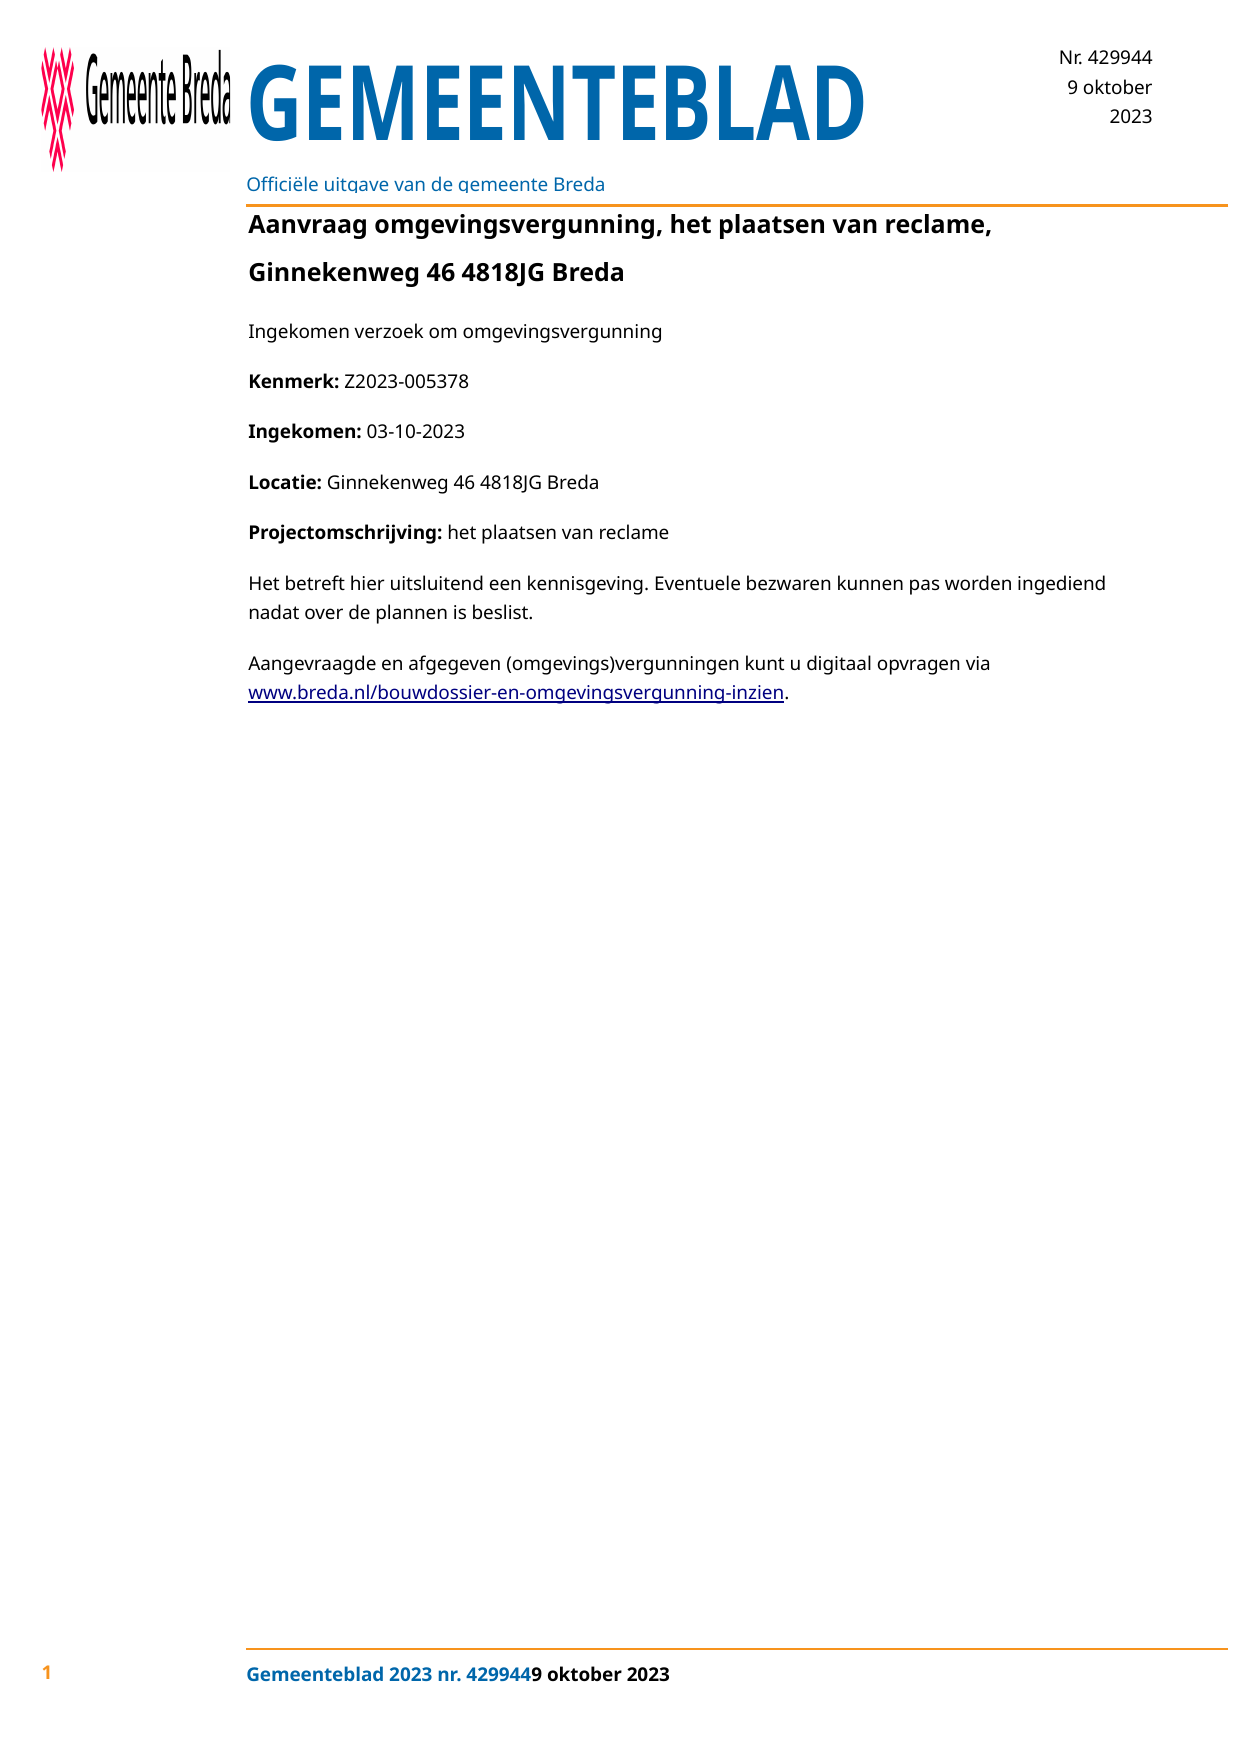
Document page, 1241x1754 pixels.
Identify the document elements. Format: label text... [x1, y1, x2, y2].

picture [41, 47, 231, 172]
text Het betreft hier uitsluitend een kennisgeving. Eventuele bezwaren kunnen pas worden ingediend nadat over de plannen is beslist. [248, 570, 1152, 625]
text Ingekomen verzoek om omgevingsvergunning [248, 318, 1152, 344]
text Locatie: Ginnekenweg 46 4818JG Breda [248, 469, 1152, 495]
text Aanvraag omgevingsvergunning, het plaatsen van reclame, Ginnekenweg 46 4818JG Breda [248, 207, 1152, 288]
text Projectomschrijving: het plaatsen van reclame [248, 519, 1152, 545]
text Kenmerk: Z2023-005378 [248, 368, 1152, 394]
text Ingekomen: 03-10-2023 [248, 419, 1152, 444]
text Aangevraagde en afgegeven (omgevings)vergunningen kunt u digitaal opvragen via www.breda.nl/bouwdossier-en-omgevingsvergunning-inzien. [248, 650, 1152, 705]
